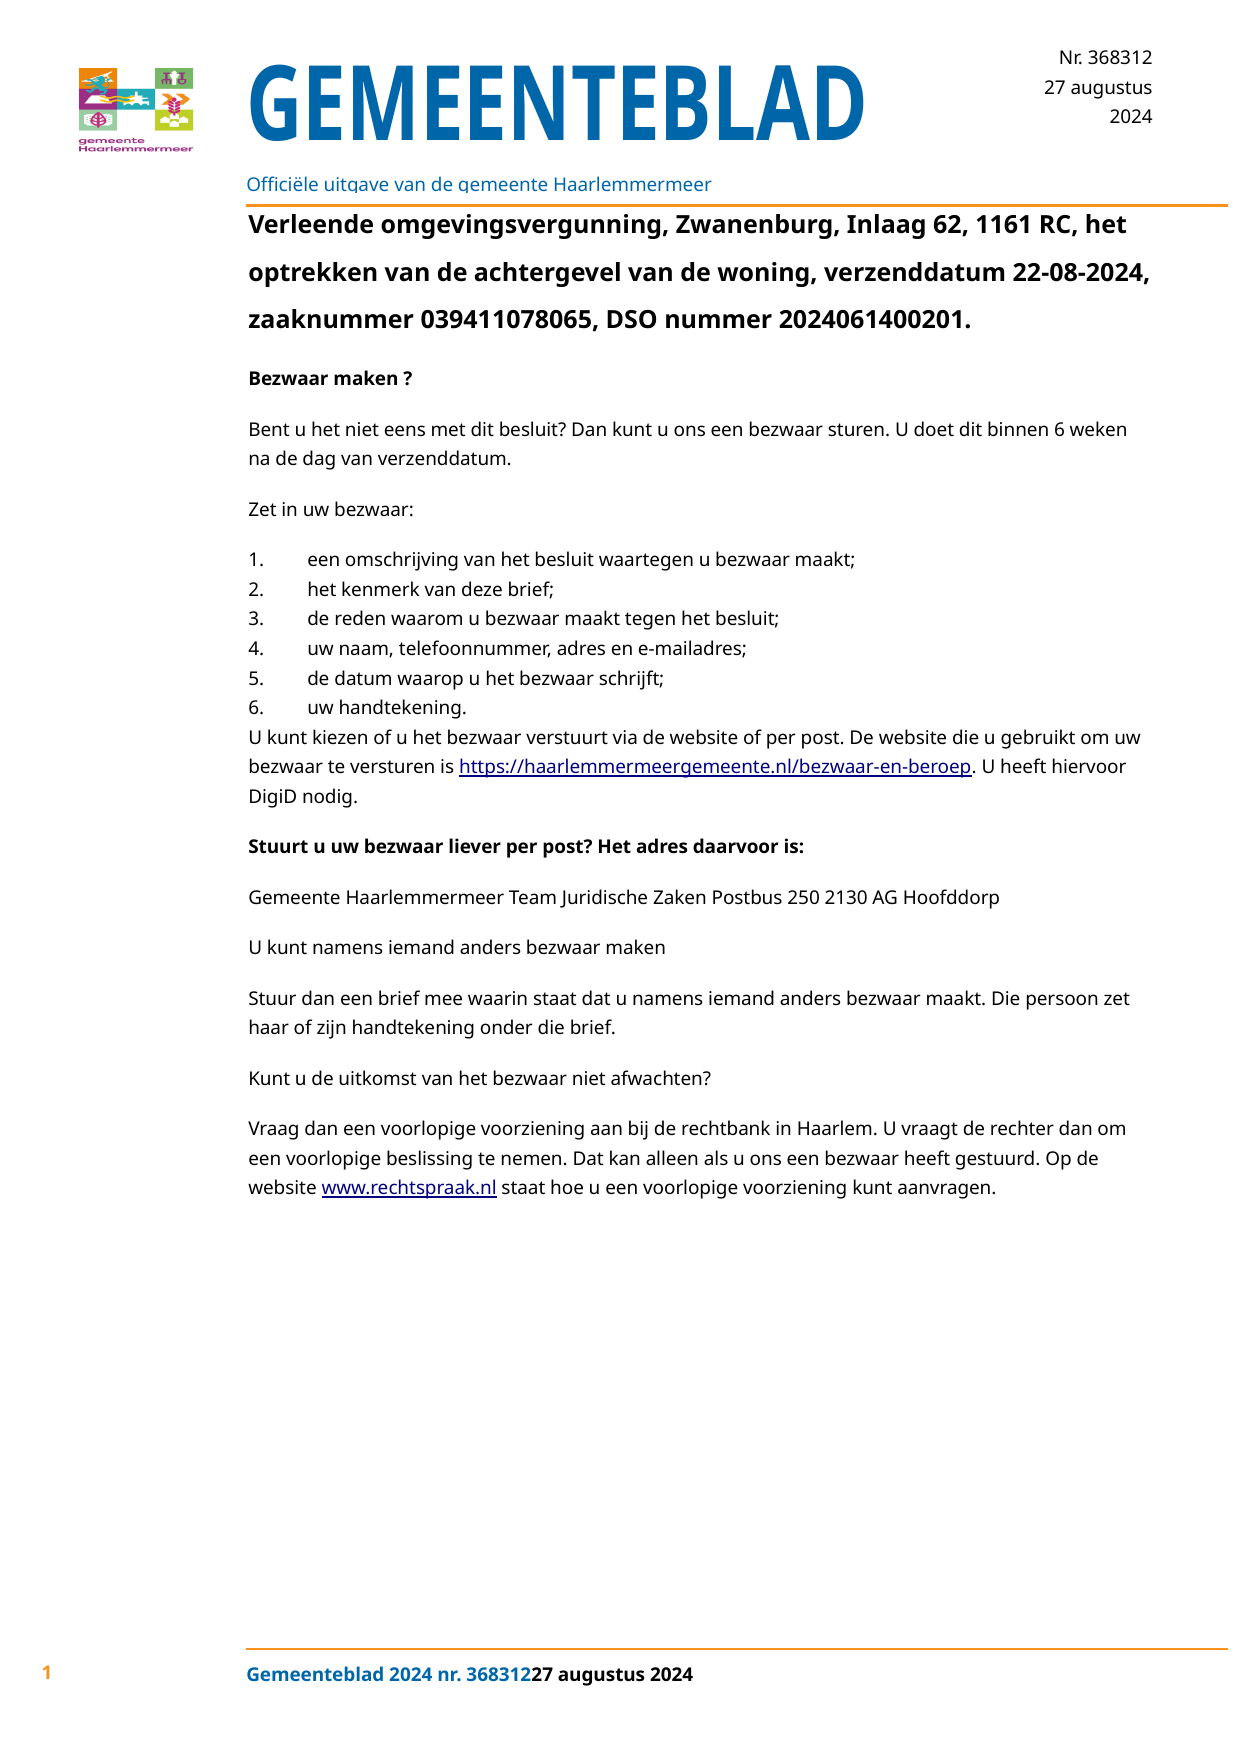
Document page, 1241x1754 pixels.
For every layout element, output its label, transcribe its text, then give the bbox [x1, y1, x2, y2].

text U kunt kiezen of u het bezwaar verstuurt via de website of per post. De website die u gebruikt om uw bezwaar te versturen is https://haarlemmermeergemeente.nl/bezwaar-en-beroep. U heeft hiervoor DigiD nodig. [248, 724, 1152, 809]
text Bezwaar maken ? [248, 366, 1152, 391]
list de datum waarop u het bezwaar schrijft; [248, 665, 1152, 690]
text Gemeente Haarlemmermeer Team Juridische Zaken Postbus 250 2130 AG Hoofddorp [248, 884, 1152, 909]
text U kunt namens iemand anders bezwaar maken [248, 934, 1152, 960]
text Vraag dan een voorlopige voorziening aan bij de rechtbank in Haarlem. U vraagt de rechter dan om een voorlopige beslissing te nemen. Dat kan alleen als u ons een bezwaar heeft gestuurd. Op de website www.rechtspraak.nl staat hoe u een voorlopige voorziening kunt aanvragen. [248, 1115, 1152, 1200]
picture [41, 47, 231, 172]
list de reden waarom u bezwaar maakt tegen het besluit; [248, 606, 1152, 631]
text Verleende omgevingsvergunning, Zwanenburg, Inlaag 62, 1161 RC, het optrekken van de achtergevel van de woning, verzenddatum 22-08-2024, zaaknummer 039411078065, DSO nummer 2024061400201. [248, 207, 1152, 336]
text Stuurt u uw bezwaar liever per post? Het adres daarvoor is: [248, 833, 1152, 859]
text Zet in uw bezwaar: [248, 496, 1152, 522]
text Bent u het niet eens met dit besluit? Dan kunt u ons een bezwaar sturen. U doet dit binnen 6 weken na de dag van verzenddatum. [248, 416, 1152, 471]
list uw naam, telefoonnummer, adres en e-mailadres; [248, 635, 1152, 661]
text Kunt u de uitkomst van het bezwaar niet afwachten? [248, 1065, 1152, 1090]
list uw handtekening. [248, 694, 1152, 720]
list het kenmerk van deze brief; [248, 576, 1152, 602]
text Stuur dan een brief mee waarin staat dat u namens iemand anders bezwaar maakt. Die persoon zet haar of zijn handtekening onder die brief. [248, 985, 1152, 1040]
list een omschrijving van het besluit waartegen u bezwaar maakt; [248, 546, 1152, 572]
